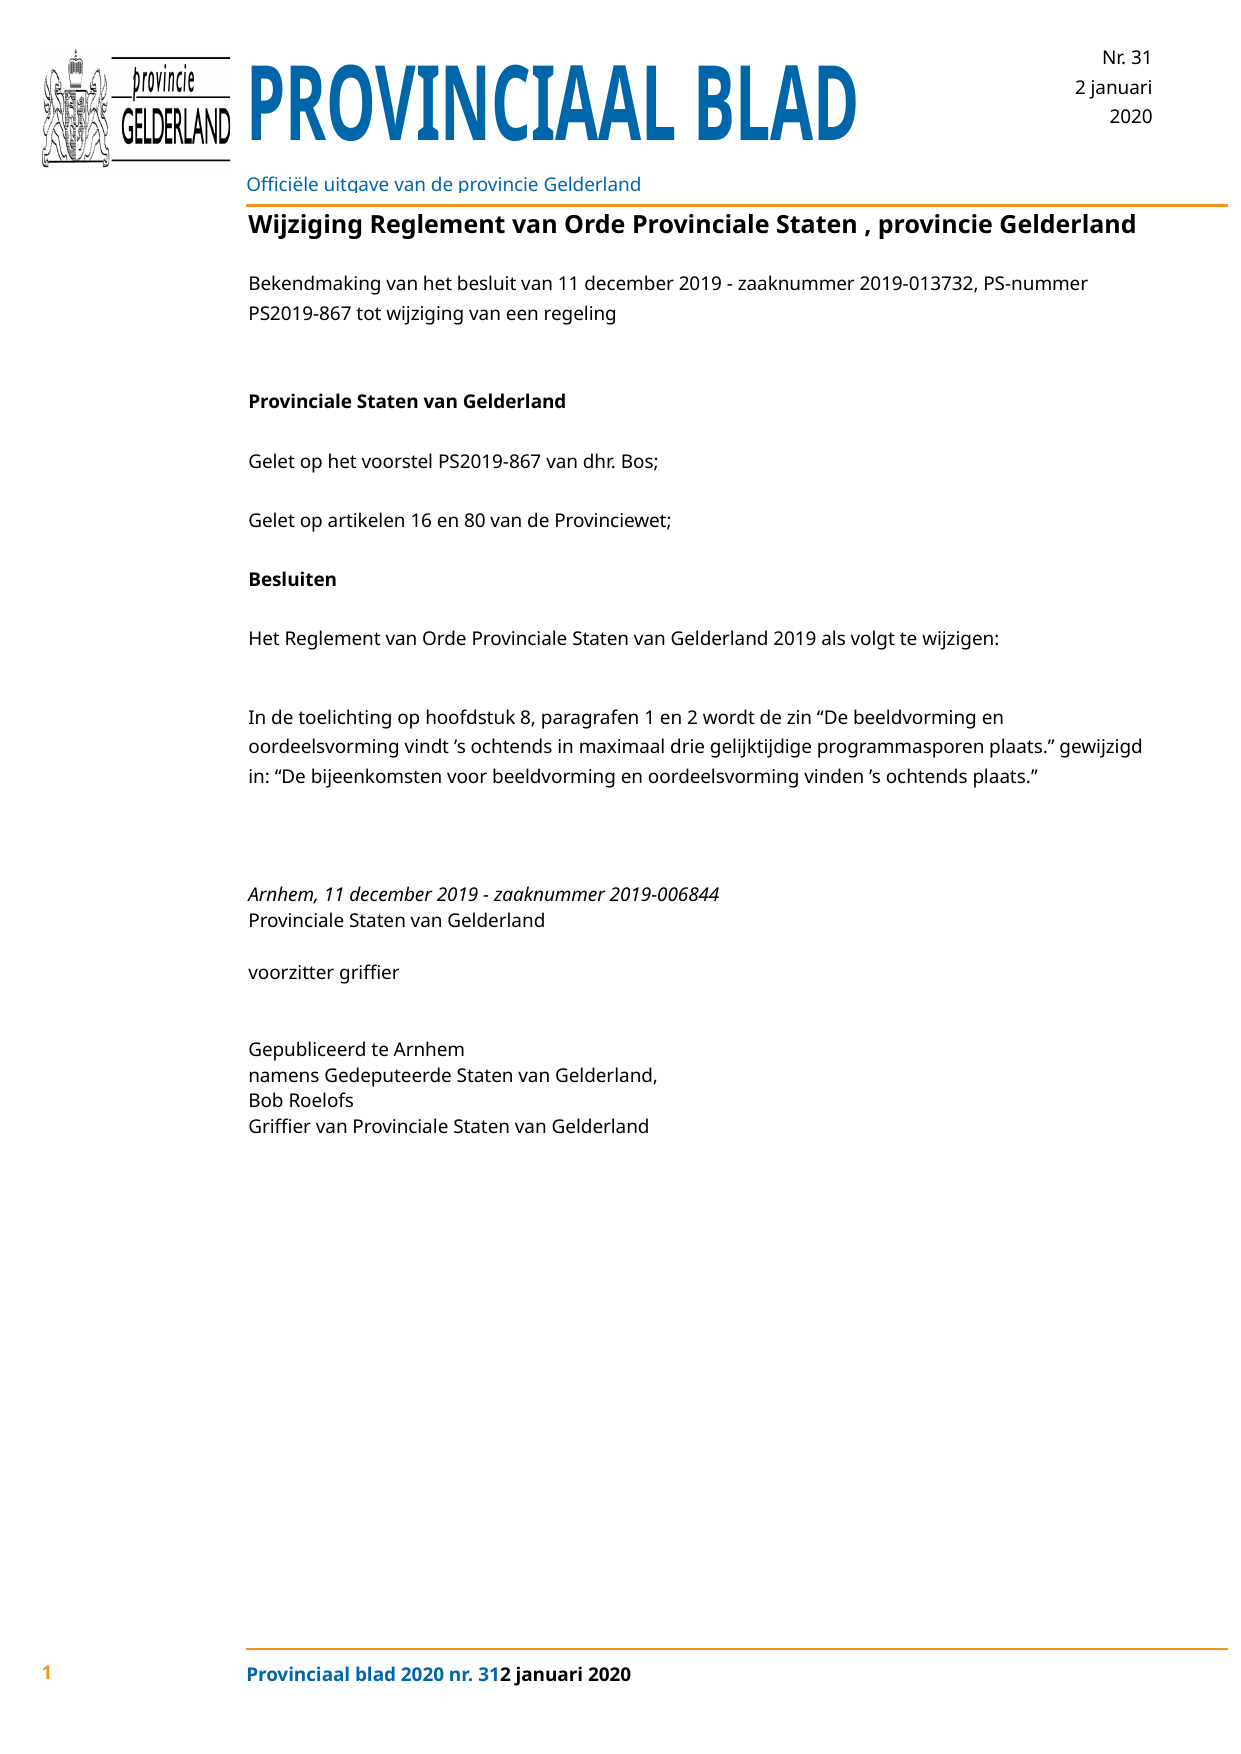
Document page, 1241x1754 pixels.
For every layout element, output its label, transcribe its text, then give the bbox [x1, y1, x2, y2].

text Bekendmaking van het besluit van 11 december 2019 - zaaknummer 2019-013732, PS-nummer PS2019-867 tot wijziging van een regeling [248, 270, 1152, 326]
text In de toelichting op hoofdstuk 8, paragrafen 1 en 2 wordt de zin “De beeldvorming en oordeelsvorming vindt ’s ochtends in maximaal drie gelijktijdige programmasporen plaats.” gewijzigd in: “De bijeenkomsten voor beeldvorming en oordeelsvorming vinden ’s ochtends plaats.” [248, 704, 1152, 789]
text Arnhem, 11 december 2019 - zaaknummer 2019-006844 [248, 882, 1152, 907]
text voorzitter griffier [248, 959, 1152, 984]
text Het Reglement van Orde Provinciale Staten van Gelderland 2019 als volgt te wijzigen: [248, 625, 1152, 651]
text Provinciale Staten van Gelderland [248, 907, 1152, 933]
text Gepubliceerd te Arnhem [248, 1036, 1152, 1062]
picture [41, 47, 231, 172]
text Gelet op artikelen 16 en 80 van de Provinciewet; [248, 507, 1152, 533]
text Griffier van Provinciale Staten van Gelderland [248, 1113, 1152, 1139]
text namens Gedeputeerde Staten van Gelderland, [248, 1062, 1152, 1087]
text Besluiten [248, 566, 1152, 592]
text Wijziging Reglement van Orde Provinciale Staten , provincie Gelderland [248, 207, 1152, 241]
text Bob Roelofs [248, 1087, 1152, 1113]
text Gelet op het voorstel PS2019-867 van dhr. Bos; [248, 448, 1152, 473]
text Provinciale Staten van Gelderland [248, 389, 1152, 414]
